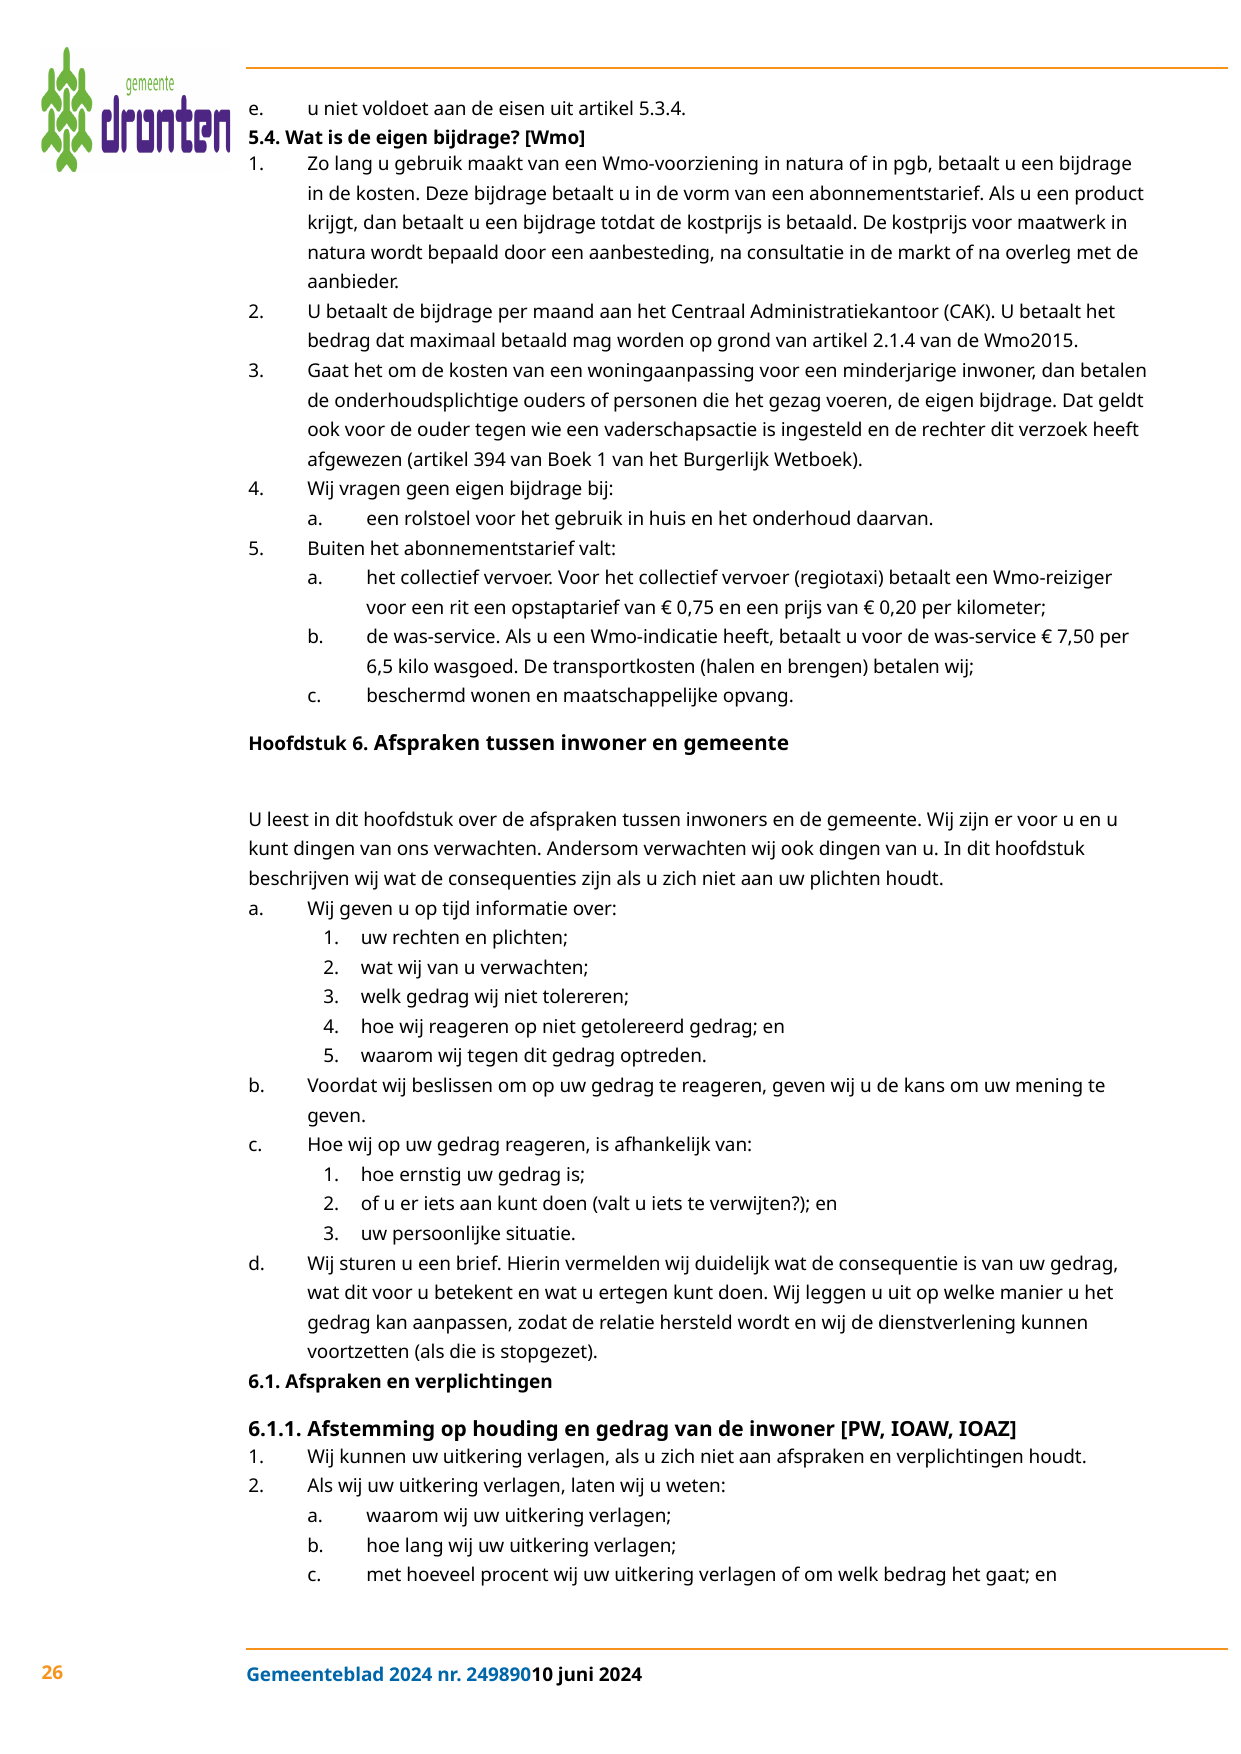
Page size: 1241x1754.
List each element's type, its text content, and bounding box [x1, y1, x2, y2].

list Wij vragen geen eigen bijdrage bij: [248, 476, 1152, 501]
text Hoofdstuk 6. Afspraken tussen inwoner en gemeente [248, 728, 1152, 757]
list beschermd wonen en maatschappelijke opvang. [307, 683, 1152, 708]
list Voordat wij beslissen om op uw gedrag te reageren, geven wij u de kans om uw mening te geven. [248, 1072, 1152, 1127]
list een rolstoel voor het gebruik in huis en het onderhoud daarvan. [307, 505, 1152, 531]
list hoe lang wij uw uitkering verlagen; [307, 1532, 1152, 1557]
list Wij kunnen uw uitkering verlagen, als u zich niet aan afspraken en verplichtingen houdt. [248, 1443, 1152, 1469]
list uw rechten en plichten; [323, 924, 1152, 950]
list Wij sturen u een brief. Hierin vermelden wij duidelijk wat de consequentie is van uw gedrag, wat dit voor u betekent en wat u ertegen kunt doen. Wij leggen u uit op welke manier u het gedrag kan aanpassen, zodat de relatie hersteld wordt en wij de dienstverlening kunnen voortzetten (als die is stopgezet). [248, 1250, 1152, 1364]
list Als wij uw uitkering verlagen, laten wij u weten: [248, 1473, 1152, 1498]
list u niet voldoet aan de eisen uit artikel 5.3.4. [248, 95, 1152, 121]
list met hoeveel procent wij uw uitkering verlagen of om welk bedrag het gaat; en [307, 1561, 1152, 1587]
list welk gedrag wij niet tolereren; [323, 983, 1152, 1009]
list of u er iets aan kunt doen (valt u iets te verwijten?); en [323, 1191, 1152, 1216]
list waarom wij tegen dit gedrag optreden. [323, 1043, 1152, 1068]
list wat wij van u verwachten; [323, 954, 1152, 979]
list hoe ernstig uw gedrag is; [323, 1161, 1152, 1187]
list Buiten het abonnementstarief valt: [248, 535, 1152, 560]
text U leest in dit hoofdstuk over de afspraken tussen inwoners en de gemeente. Wij zijn er voor u en u kunt dingen van ons verwachten. Andersom verwachten wij ook dingen van u. In dit hoofdstuk beschrijven wij wat de consequenties zijn als u zich niet aan uw plichten houdt. [248, 806, 1152, 891]
text 5.4. Wat is de eigen bijdrage? [Wmo] [248, 124, 1152, 150]
list Wij geven u op tijd informatie over: [248, 895, 1152, 920]
list U betaalt de bijdrage per maand aan het Centraal Administratiekantoor (CAK). U betaalt het bedrag dat maximaal betaald mag worden op grond van artikel 2.1.4 van de Wmo2015. [248, 298, 1152, 353]
list hoe wij reageren op niet getolereerd gedrag; en [323, 1013, 1152, 1039]
list de was-service. Als u een Wmo-indicatie heeft, betaalt u voor de was-service € 7,50 per 6,5 kilo wasgoed. De transportkosten (halen en brengen) betalen wij; [307, 623, 1152, 679]
text 6.1.1. Afstemming op houding en gedrag van de inwoner [PW, IOAW, IOAZ] [248, 1414, 1152, 1443]
list uw persoonlijke situatie. [323, 1220, 1152, 1246]
picture [41, 47, 231, 172]
list waarom wij uw uitkering verlagen; [307, 1502, 1152, 1528]
list Hoe wij op uw gedrag reageren, is afhankelijk van: [248, 1131, 1152, 1157]
list Gaat het om de kosten van een woningaanpassing voor een minderjarige inwoner, dan betalen de onderhoudsplichtige ouders of personen die het gezag voeren, de eigen bijdrage. Dat geldt ook voor de ouder tegen wie een vaderschapsactie is ingesteld en de rechter dit verzoek heeft afgewezen (artikel 394 van Boek 1 van het Burgerlijk Wetboek). [248, 357, 1152, 472]
list Zo lang u gebruik maakt van een Wmo-voorziening in natura of in pgb, betaalt u een bijdrage in de kosten. Deze bijdrage betaalt u in de vorm van een abonnementstarief. Als u een product krijgt, dan betaalt u een bijdrage totdat de kostprijs is betaald. De kostprijs voor maatwerk in natura wordt bepaald door een aanbesteding, na consultatie in de markt of na overleg met de aanbieder. [248, 150, 1152, 294]
text 6.1. Afspraken en verplichtingen [248, 1368, 1152, 1394]
list het collectief vervoer. Voor het collectief vervoer (regiotaxi) betaalt een Wmo-reiziger voor een rit een opstaptarief van € 0,75 en een prijs van € 0,20 per kilometer; [307, 564, 1152, 619]
